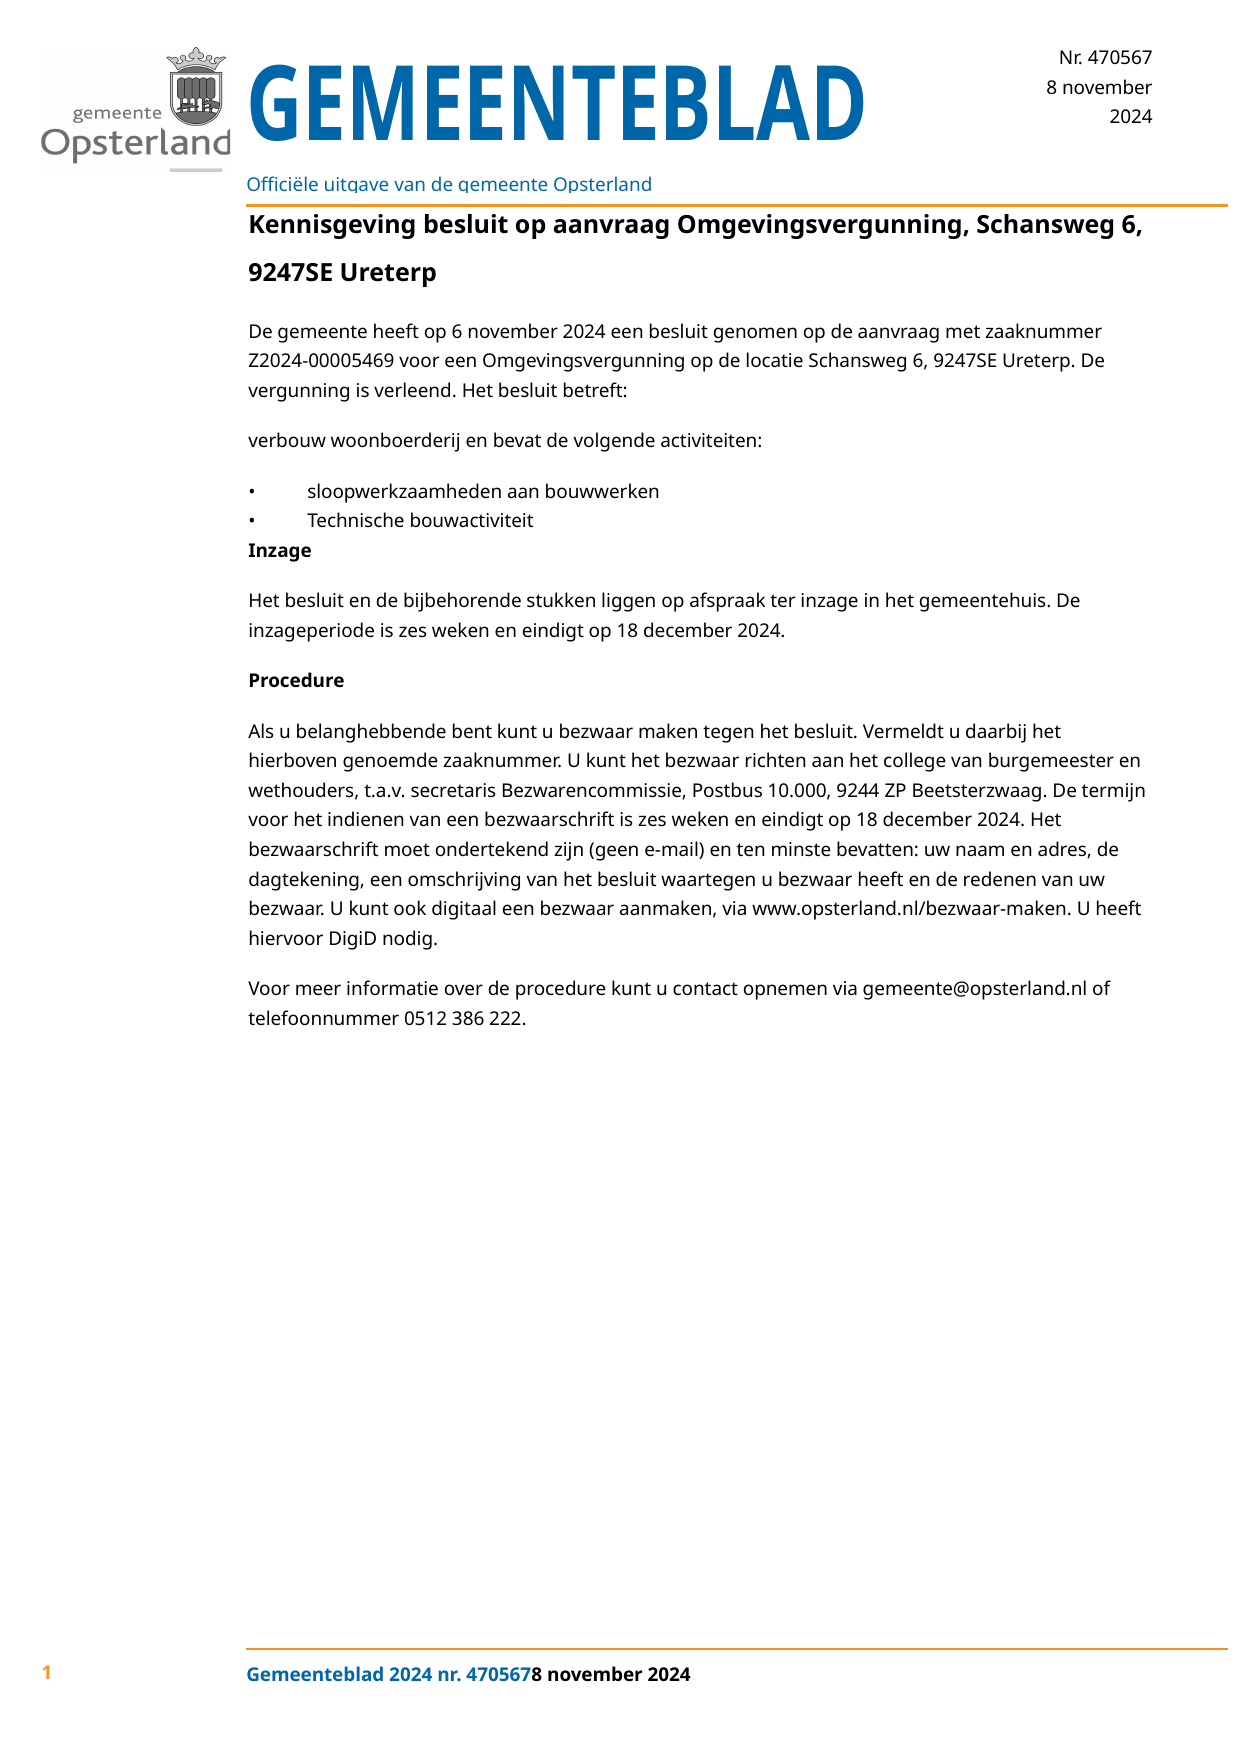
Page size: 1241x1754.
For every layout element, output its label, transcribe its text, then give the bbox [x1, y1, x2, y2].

text Kennisgeving besluit op aanvraag Omgevingsvergunning, Schansweg 6, 9247SE Ureterp [248, 207, 1152, 288]
list sloopwerkzaamheden aan bouwwerken [248, 478, 1152, 504]
text Als u belanghebbende bent kunt u bezwaar maken tegen het besluit. Vermeldt u daarbij het hierboven genoemde zaaknummer. U kunt het bezwaar richten aan het college van burgemeester en wethouders, t.a.v. secretaris Bezwarencommissie, Postbus 10.000, 9244 ZP Beetsterzwaag. De termijn voor het indienen van een bezwaarschrift is zes weken en eindigt op 18 december 2024. Het bezwaarschrift moet ondertekend zijn (geen e-mail) en ten minste bevatten: uw naam en adres, de dagtekening, een omschrijving van het besluit waartegen u bezwaar heeft en de redenen van uw bezwaar. U kunt ook digitaal een bezwaar aanmaken, via www.opsterland.nl/bezwaar-maken. U heeft hiervoor DigiD nodig. [248, 718, 1152, 951]
text Procedure [248, 667, 1152, 693]
list Technische bouwactiviteit [248, 507, 1152, 533]
text De gemeente heeft op 6 november 2024 een besluit genomen op de aanvraag met zaaknummer Z2024-00005469 voor een Omgevingsvergunning op de locatie Schansweg 6, 9247SE Ureterp. De vergunning is verleend. Het besluit betreft: [248, 318, 1152, 403]
text Het besluit en de bijbehorende stukken liggen op afspraak ter inzage in het gemeentehuis. De inzageperiode is zes weken en eindigt op 18 december 2024. [248, 587, 1152, 643]
picture [41, 47, 231, 172]
text Inzage [248, 537, 1152, 563]
text verbouw woonboerderij en bevat de volgende activiteiten: [248, 427, 1152, 453]
text Voor meer informatie over de procedure kunt u contact opnemen via gemeente@opsterland.nl of telefoonnummer 0512 386 222. [248, 975, 1152, 1031]
